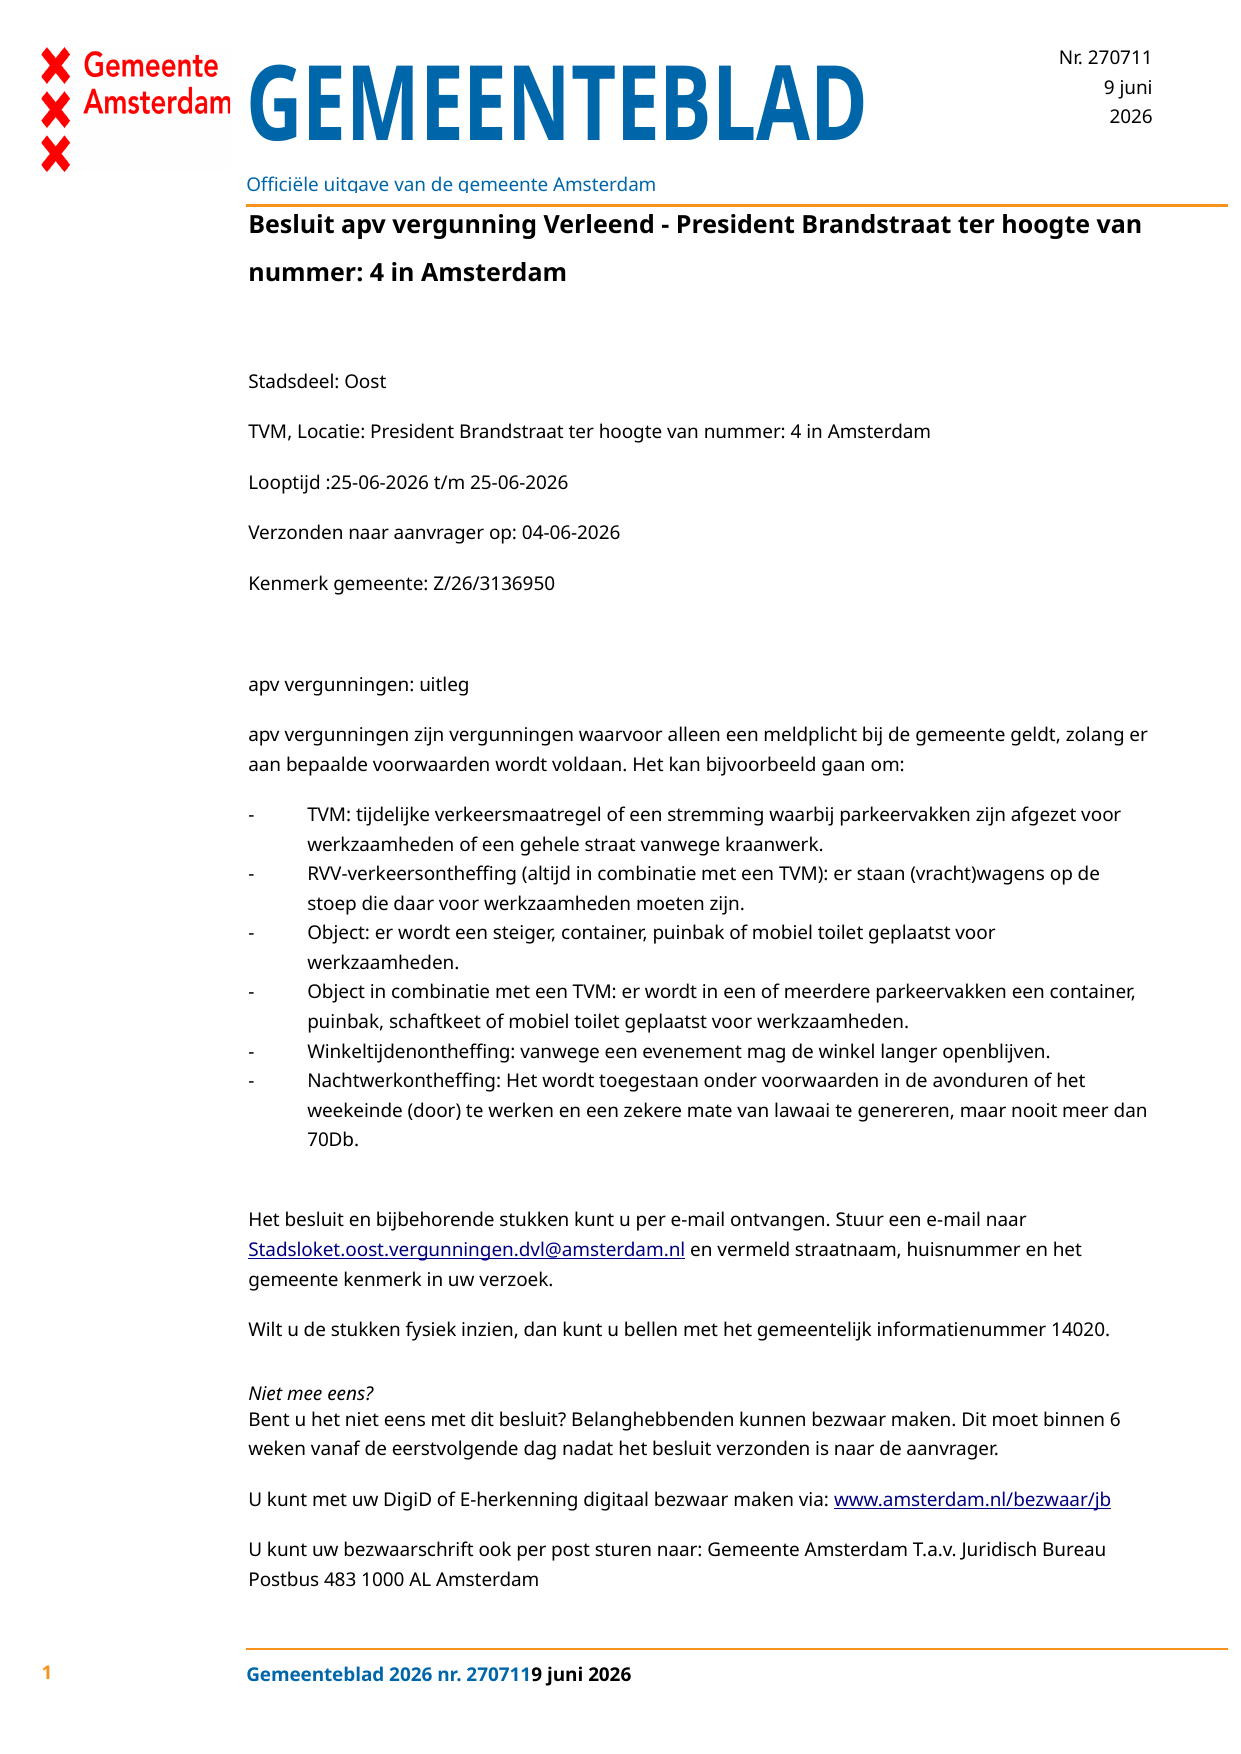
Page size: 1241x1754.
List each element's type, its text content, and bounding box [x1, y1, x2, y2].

text U kunt uw bezwaarschrift ook per post sturen naar: Gemeente Amsterdam T.a.v. Juridisch Bureau Postbus 483 1000 AL Amsterdam [248, 1536, 1152, 1592]
text Besluit apv vergunning Verleend - President Brandstraat ter hoogte van nummer: 4 in Amsterdam [248, 207, 1152, 288]
text Wilt u de stukken fysiek inzien, dan kunt u bellen met het gemeentelijk informatienummer 14020. [248, 1316, 1152, 1342]
list Object in combinatie met een TVM: er wordt in een of meerdere parkeervakken een container, puinbak, schaftkeet of mobiel toilet geplaatst voor werkzaamheden. [248, 979, 1152, 1034]
text Kenmerk gemeente: Z/26/3136950 [248, 570, 1152, 596]
list Object: er wordt een steiger, container, puinbak of mobiel toilet geplaatst voor werkzaamheden. [248, 919, 1152, 975]
list TVM: tijdelijke verkeersmaatregel of een stremming waarbij parkeervakken zijn afgezet voor werkzaamheden of een gehele straat vanwege kraanwerk. [248, 801, 1152, 857]
text Looptijd :25-06-2026 t/m 25-06-2026 [248, 469, 1152, 495]
text Niet mee eens? [248, 1380, 1152, 1406]
text U kunt met uw DigiD of E-herkenning digitaal bezwaar maken via: www.amsterdam.nl/bezwaar/jb [248, 1486, 1152, 1512]
list RVV-verkeersontheffing (altijd in combinatie met een TVM): er staan (vracht)wagens op de stoep die daar voor werkzaamheden moeten zijn. [248, 860, 1152, 916]
text apv vergunningen zijn vergunningen waarvoor alleen een meldplicht bij de gemeente geldt, zolang er aan bepaalde voorwaarden wordt voldaan. Het kan bijvoorbeeld gaan om: [248, 721, 1152, 777]
text Het besluit en bijbehorende stukken kunt u per e-mail ontvangen. Stuur een e-mail naar Stadsloket.oost.vergunningen.dvl@amsterdam.nl en vermeld straatnaam, huisnummer en het gemeente kenmerk in uw verzoek. [248, 1207, 1152, 1292]
text Verzonden naar aanvrager op: 04-06-2026 [248, 519, 1152, 545]
text TVM, Locatie: President Brandstraat ter hoogte van nummer: 4 in Amsterdam [248, 419, 1152, 444]
list Winkeltijdenontheffing: vanwege een evenement mag de winkel langer openblijven. [248, 1038, 1152, 1064]
text Bent u het niet eens met dit besluit? Belanghebbenden kunnen bezwaar maken. Dit moet binnen 6 weken vanaf de eerstvolgende dag nadat het besluit verzonden is naar de aanvrager. [248, 1406, 1152, 1461]
text apv vergunningen: uitleg [248, 671, 1152, 697]
picture [41, 47, 231, 172]
text Stadsdeel: Oost [248, 368, 1152, 394]
list Nachtwerkontheffing: Het wordt toegestaan onder voorwaarden in de avonduren of het weekeinde (door) te werken en een zekere mate van lawaai te genereren, maar nooit meer dan 70Db. [248, 1067, 1152, 1152]
